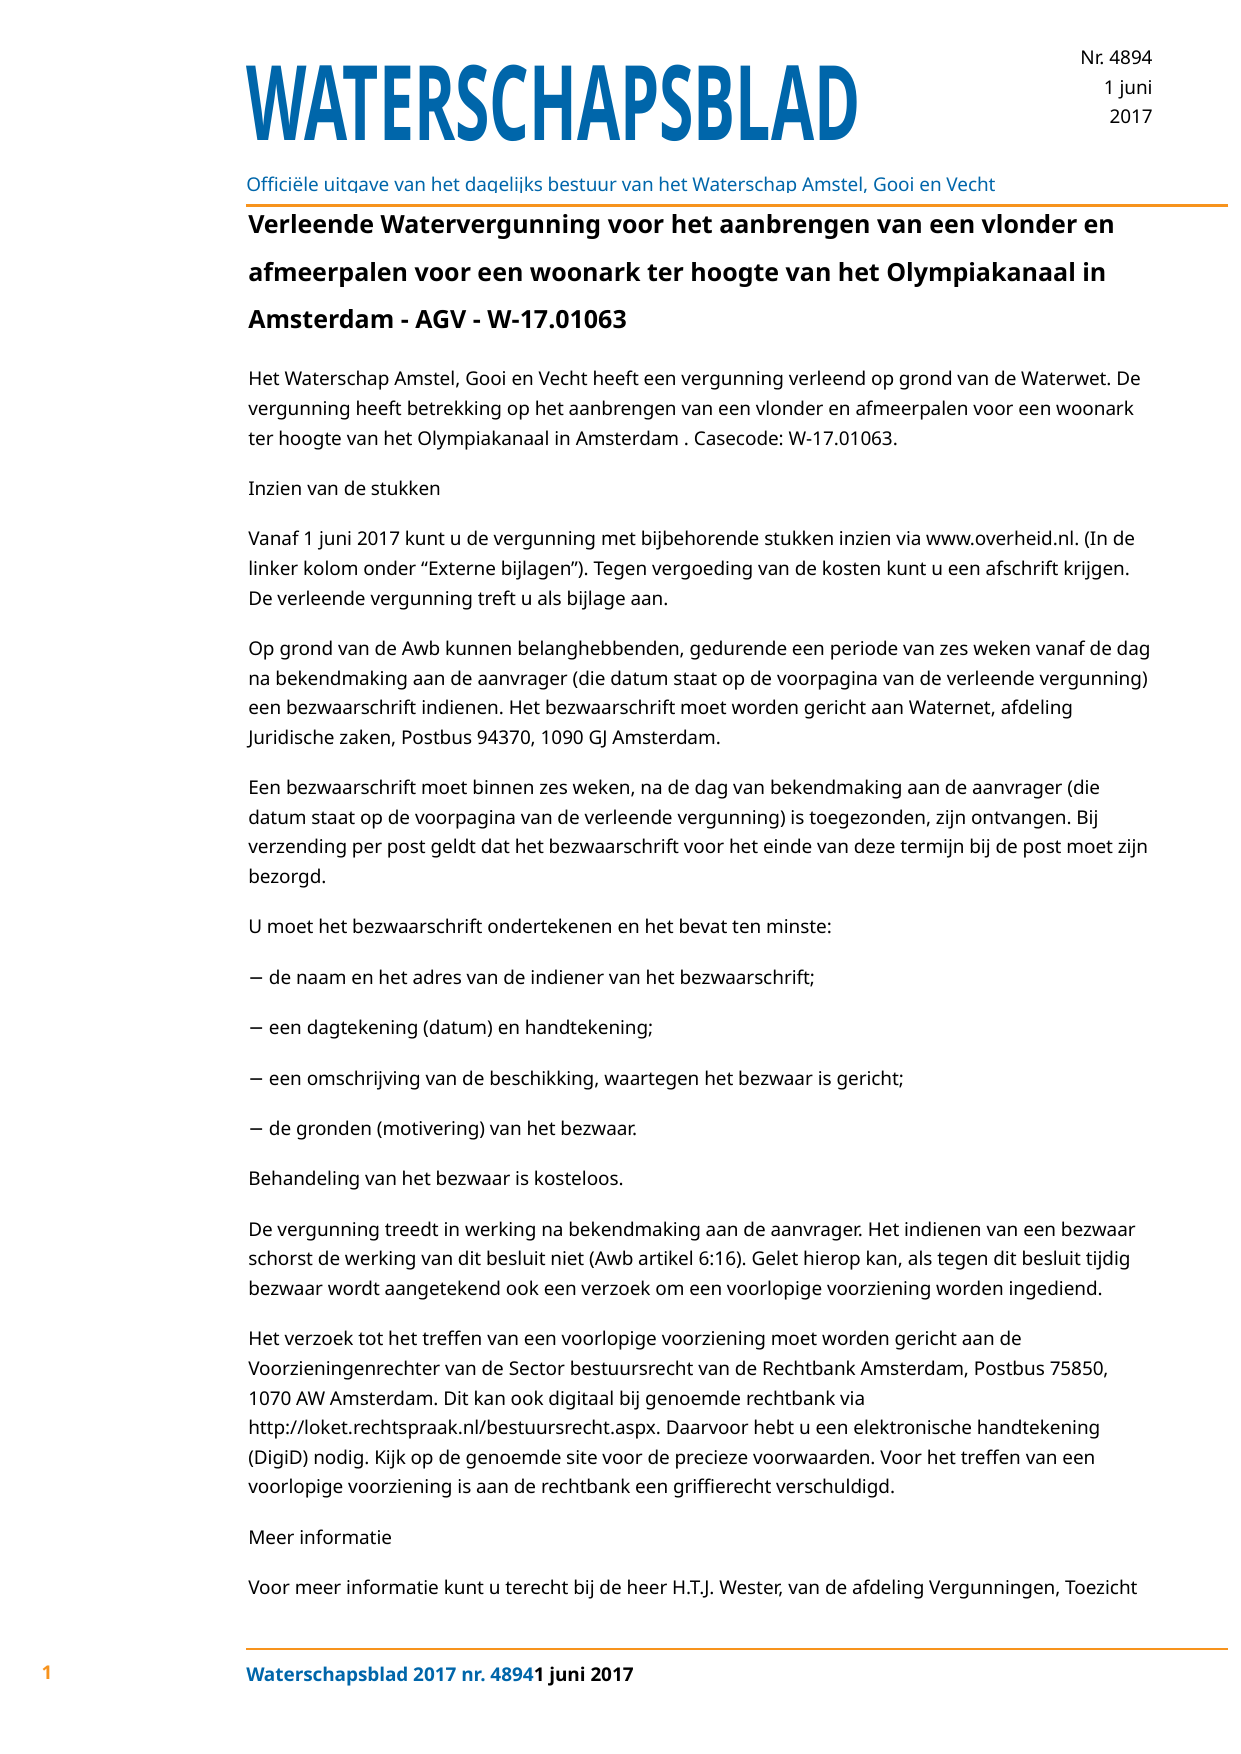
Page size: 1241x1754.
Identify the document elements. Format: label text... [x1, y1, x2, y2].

text Op grond van de Awb kunnen belanghebbenden, gedurende een periode van zes weken vanaf de dag na bekendmaking aan de aanvrager (die datum staat op de voorpagina van de verleende vergunning) een bezwaarschrift indienen. Het bezwaarschrift moet worden gericht aan Waternet, afdeling Juridische zaken, Postbus 94370, 1090 GJ Amsterdam. [248, 635, 1152, 749]
text De vergunning treedt in werking na bekendmaking aan de aanvrager. Het indienen van een bezwaar schorst de werking van dit besluit niet (Awb artikel 6:16). Gelet hierop kan, als tegen dit besluit tijdig bezwaar wordt aangetekend ook een verzoek om een voorlopige voorziening worden ingediend. [248, 1216, 1152, 1301]
text Verleende Watervergunning voor het aanbrengen van een vlonder en afmeerpalen voor een woonark ter hoogte van het Olympiakanaal in Amsterdam - AGV - W-17.01063 [248, 207, 1152, 336]
text Inzien van de stukken [248, 475, 1152, 501]
text Vanaf 1 juni 2017 kunt u de vergunning met bijbehorende stukken inzien via www.overheid.nl. (In de linker kolom onder “Externe bijlagen”). Tegen vergoeding van de kosten kunt u een afschrift krijgen. De verleende vergunning treft u als bijlage aan. [248, 526, 1152, 610]
text U moet het bezwaarschrift ondertekenen en het bevat ten minste: [248, 913, 1152, 939]
text − de naam en het adres van de indiener van het bezwaarschrift; [248, 964, 1152, 989]
text − een dagtekening (datum) en handtekening; [248, 1014, 1152, 1040]
text − de gronden (motivering) van het bezwaar. [248, 1115, 1152, 1141]
text Een bezwaarschrift moet binnen zes weken, na de dag van bekendmaking aan de aanvrager (die datum staat op de voorpagina van de verleende vergunning) is toegezonden, zijn ontvangen. Bij verzending per post geldt dat het bezwaarschrift voor het einde van deze termijn bij de post moet zijn bezorgd. [248, 774, 1152, 889]
picture [41, 47, 231, 172]
text Het verzoek tot het treffen van een voorlopige voorziening moet worden gericht aan de Voorzieningenrechter van de Sector bestuursrecht van de Rechtbank Amsterdam, Postbus 75850, 1070 AW Amsterdam. Dit kan ook digitaal bij genoemde rechtbank via http://loket.rechtspraak.nl/bestuursrecht.aspx. Daarvoor hebt u een elektronische handtekening (DigiD) nodig. Kijk op de genoemde site voor de precieze voorwaarden. Voor het treffen van een voorlopige voorziening is aan de rechtbank een griffierecht verschuldigd. [248, 1326, 1152, 1499]
text Het Waterschap Amstel, Gooi en Vecht heeft een vergunning verleend op grond van de Waterwet. De vergunning heeft betrekking op het aanbrengen van een vlonder en afmeerpalen voor een woonark ter hoogte van het Olympiakanaal in Amsterdam . Casecode: W-17.01063. [248, 366, 1152, 450]
text Voor meer informatie kunt u terecht bij de heer H.T.J. Wester, van de afdeling Vergunningen, Toezicht [248, 1574, 1152, 1600]
text − een omschrijving van de beschikking, waartegen het bezwaar is gericht; [248, 1065, 1152, 1090]
text Meer informatie [248, 1524, 1152, 1549]
text Behandeling van het bezwaar is kosteloos. [248, 1166, 1152, 1191]
